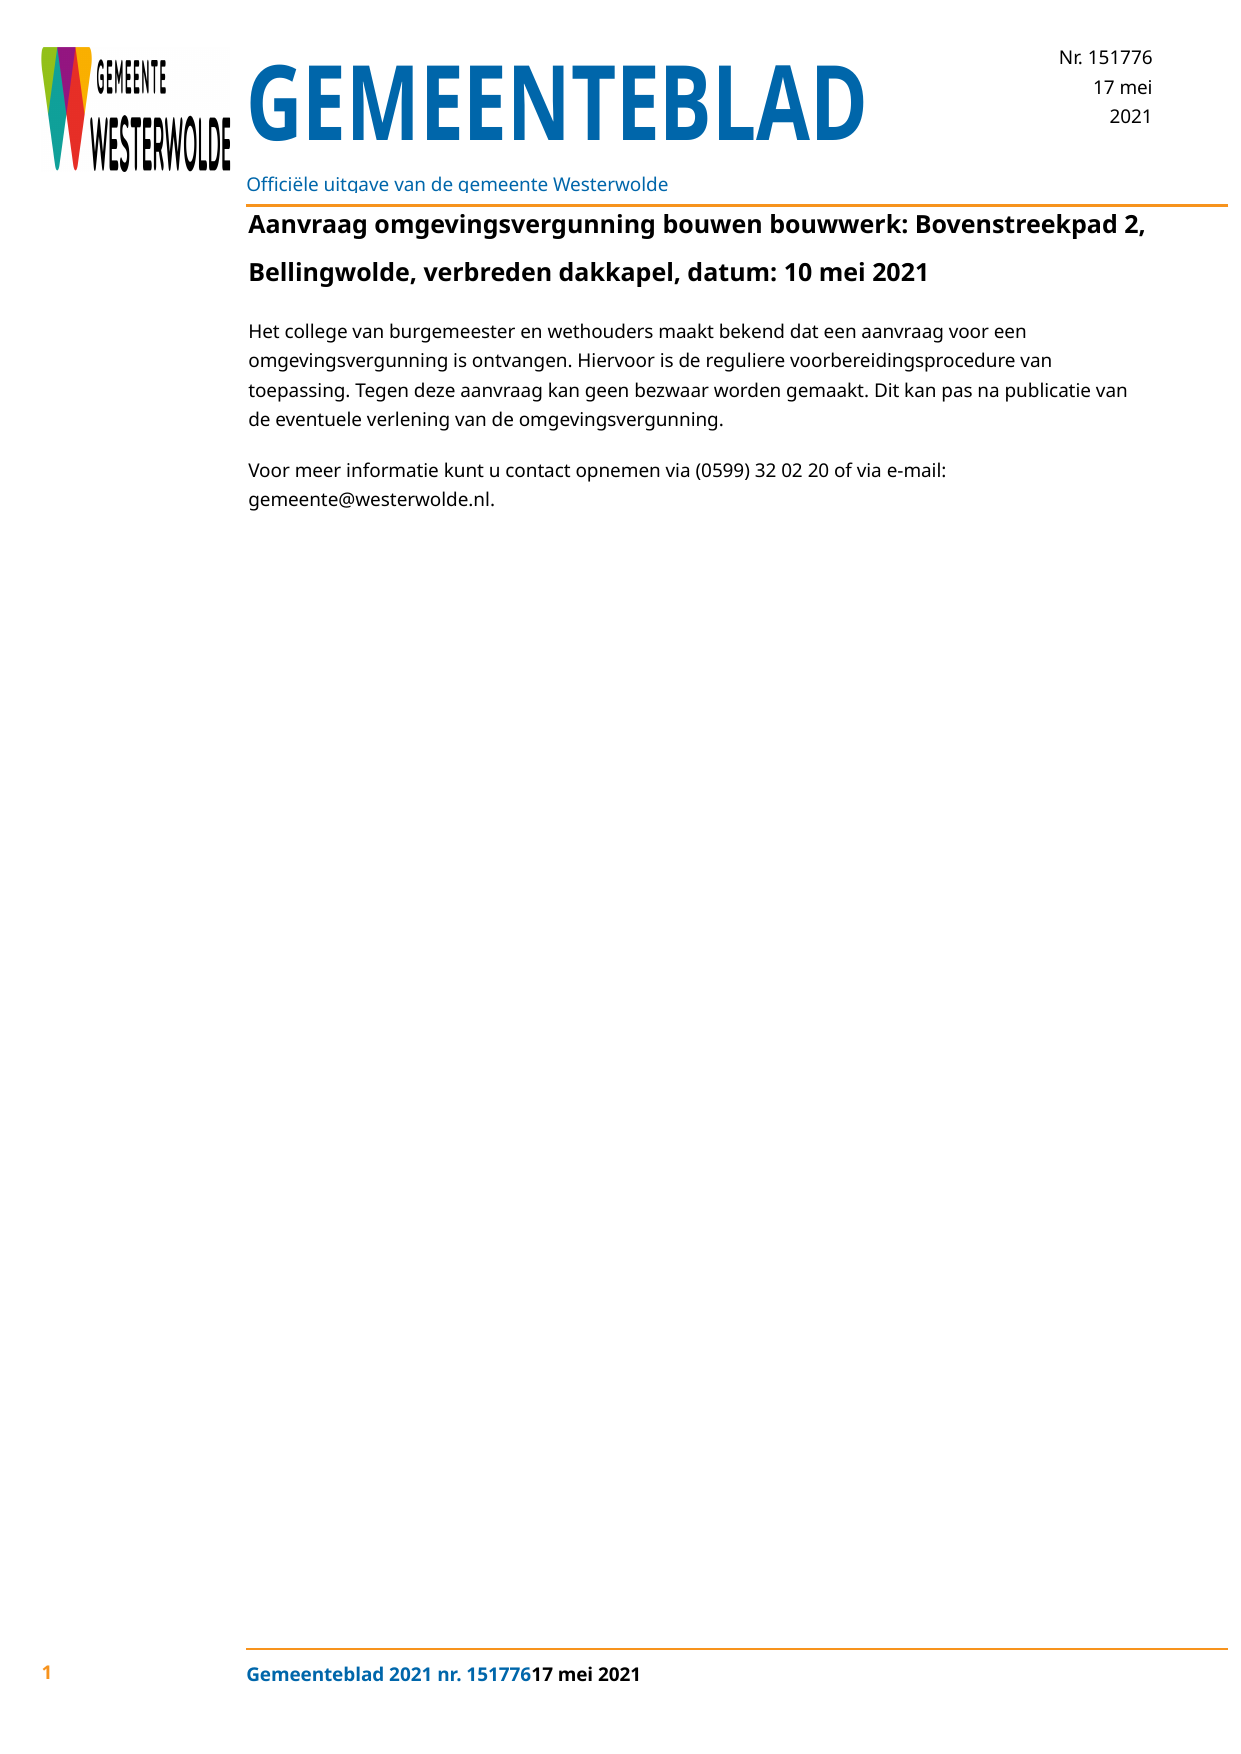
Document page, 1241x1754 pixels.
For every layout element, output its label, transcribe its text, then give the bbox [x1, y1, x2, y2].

text Voor meer informatie kunt u contact opnemen via (0599) 32 02 20 of via e-mail: gemeente@westerwolde.nl. [248, 457, 1152, 512]
picture [41, 47, 231, 172]
text Het college van burgemeester en wethouders maakt bekend dat een aanvraag voor een omgevingsvergunning is ontvangen. Hiervoor is de reguliere voorbereidingsprocedure van toepassing. Tegen deze aanvraag kan geen bezwaar worden gemaakt. Dit kan pas na publicatie van de eventuele verlening van de omgevingsvergunning. [248, 318, 1152, 432]
text Aanvraag omgevingsvergunning bouwen bouwwerk: Bovenstreekpad 2, Bellingwolde, verbreden dakkapel, datum: 10 mei 2021 [248, 207, 1152, 288]
